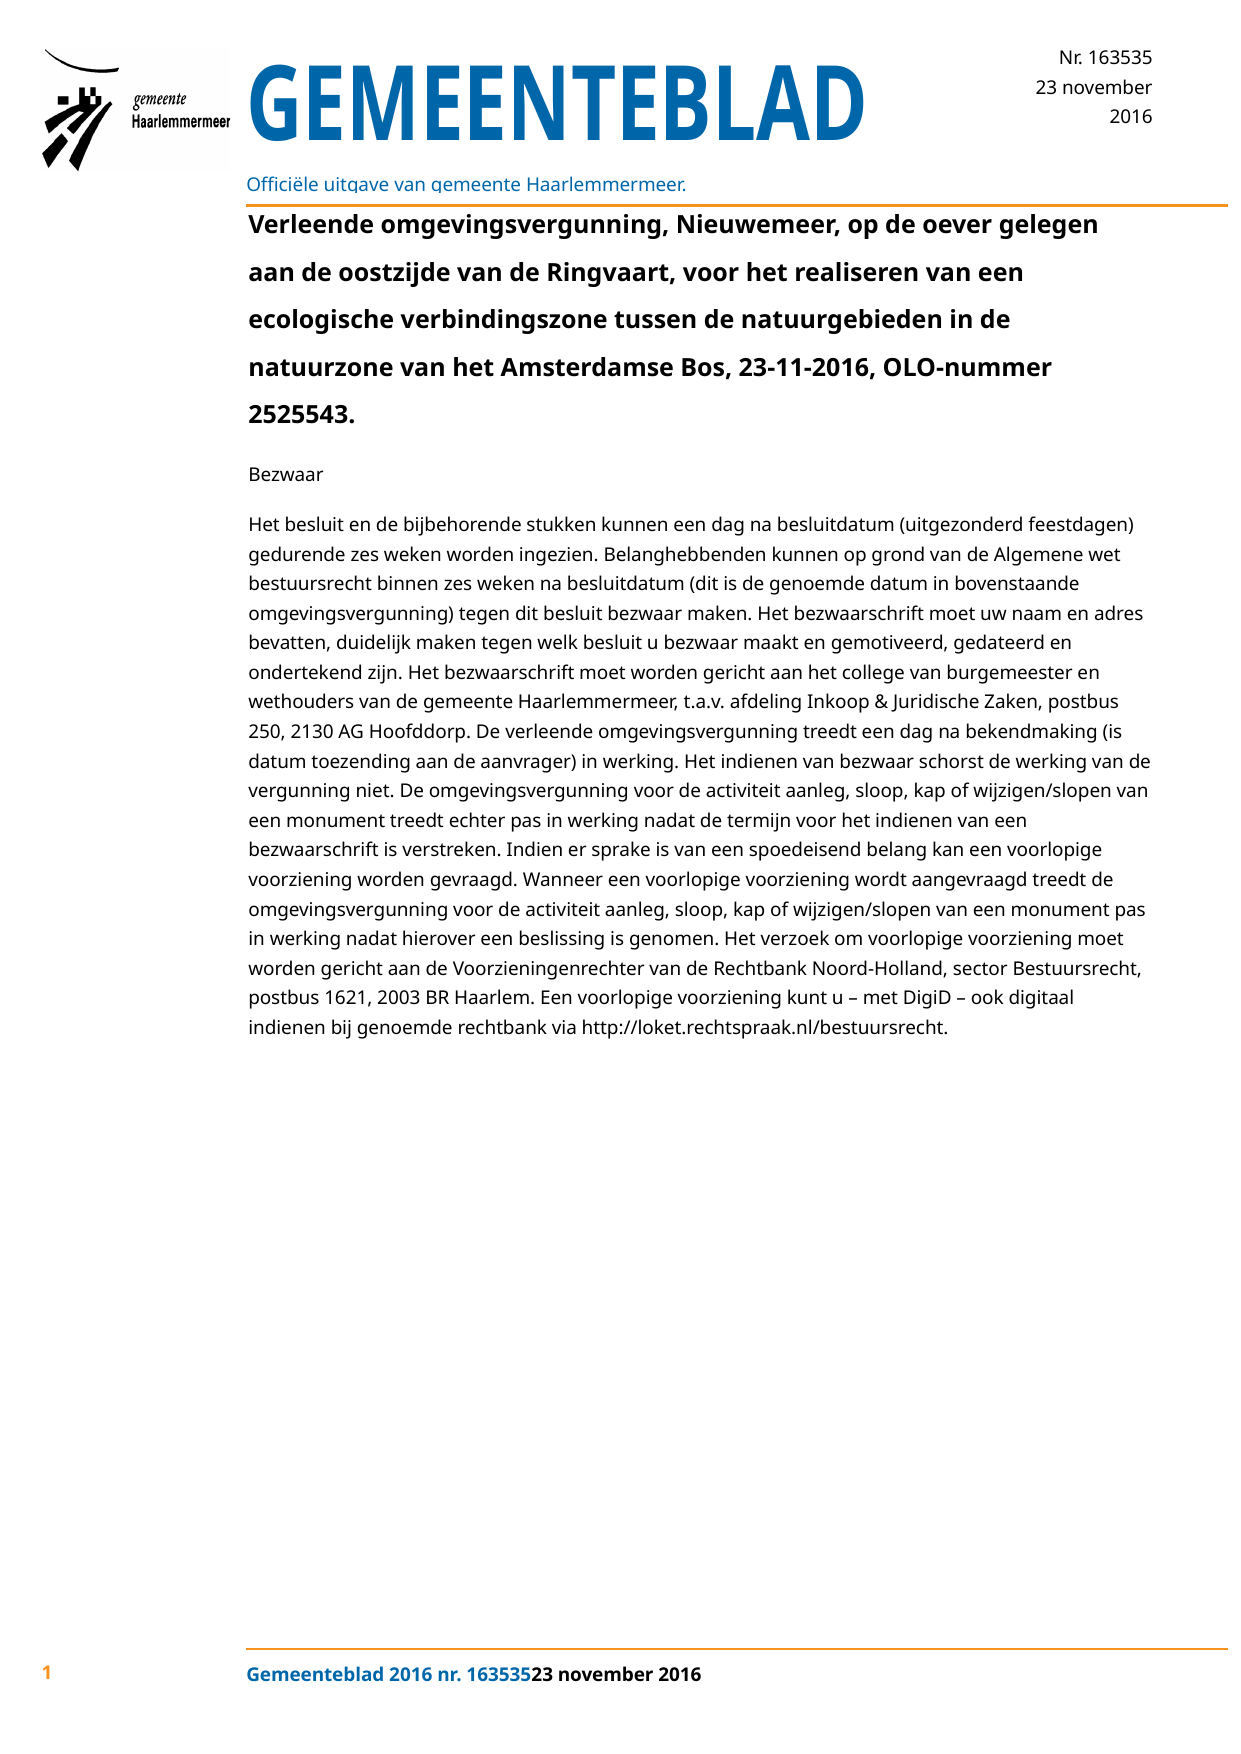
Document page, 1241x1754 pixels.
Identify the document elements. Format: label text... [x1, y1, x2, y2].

text Bezwaar [248, 461, 1152, 486]
picture [41, 47, 231, 172]
text Het besluit en de bijbehorende stukken kunnen een dag na besluitdatum (uitgezonderd feestdagen) gedurende zes weken worden ingezien. Belanghebbenden kunnen op grond van de Algemene wet bestuursrecht binnen zes weken na besluitdatum (dit is de genoemde datum in bovenstaande omgevingsvergunning) tegen dit besluit bezwaar maken. Het bezwaarschrift moet uw naam en adres bevatten, duidelijk maken tegen welk besluit u bezwaar maakt en gemotiveerd, gedateerd en ondertekend zijn. Het bezwaarschrift moet worden gericht aan het college van burgemeester en wethouders van de gemeente Haarlemmermeer, t.a.v. afdeling Inkoop & Juridische Zaken, postbus 250, 2130 AG Hoofddorp. De verleende omgevingsvergunning treedt een dag na bekendmaking (is datum toezending aan de aanvrager) in werking. Het indienen van bezwaar schorst de werking van de vergunning niet. De omgevingsvergunning voor de activiteit aanleg, sloop, kap of wijzigen/slopen van een monument treedt echter pas in werking nadat de termijn voor het indienen van een bezwaarschrift is verstreken. Indien er sprake is van een spoedeisend belang kan een voorlopige voorziening worden gevraagd. Wanneer een voorlopige voorziening wordt aangevraagd treedt de omgevingsvergunning voor de activiteit aanleg, sloop, kap of wijzigen/slopen van een monument pas in werking nadat hierover een beslissing is genomen. Het verzoek om voorlopige voorziening moet worden gericht aan de Voorzieningenrechter van de Rechtbank Noord-Holland, sector Bestuursrecht, postbus 1621, 2003 BR Haarlem. Een voorlopige voorziening kunt u – met DigiD – ook digitaal indienen bij genoemde rechtbank via http://loket.rechtspraak.nl/bestuursrecht. [248, 511, 1152, 1040]
text Verleende omgevingsvergunning, Nieuwemeer, op de oever gelegen aan de oostzijde van de Ringvaart, voor het realiseren van een ecologische verbindingszone tussen de natuurgebieden in de natuurzone van het Amsterdamse Bos, 23-11-2016, OLO-nummer 2525543. [248, 207, 1152, 431]
